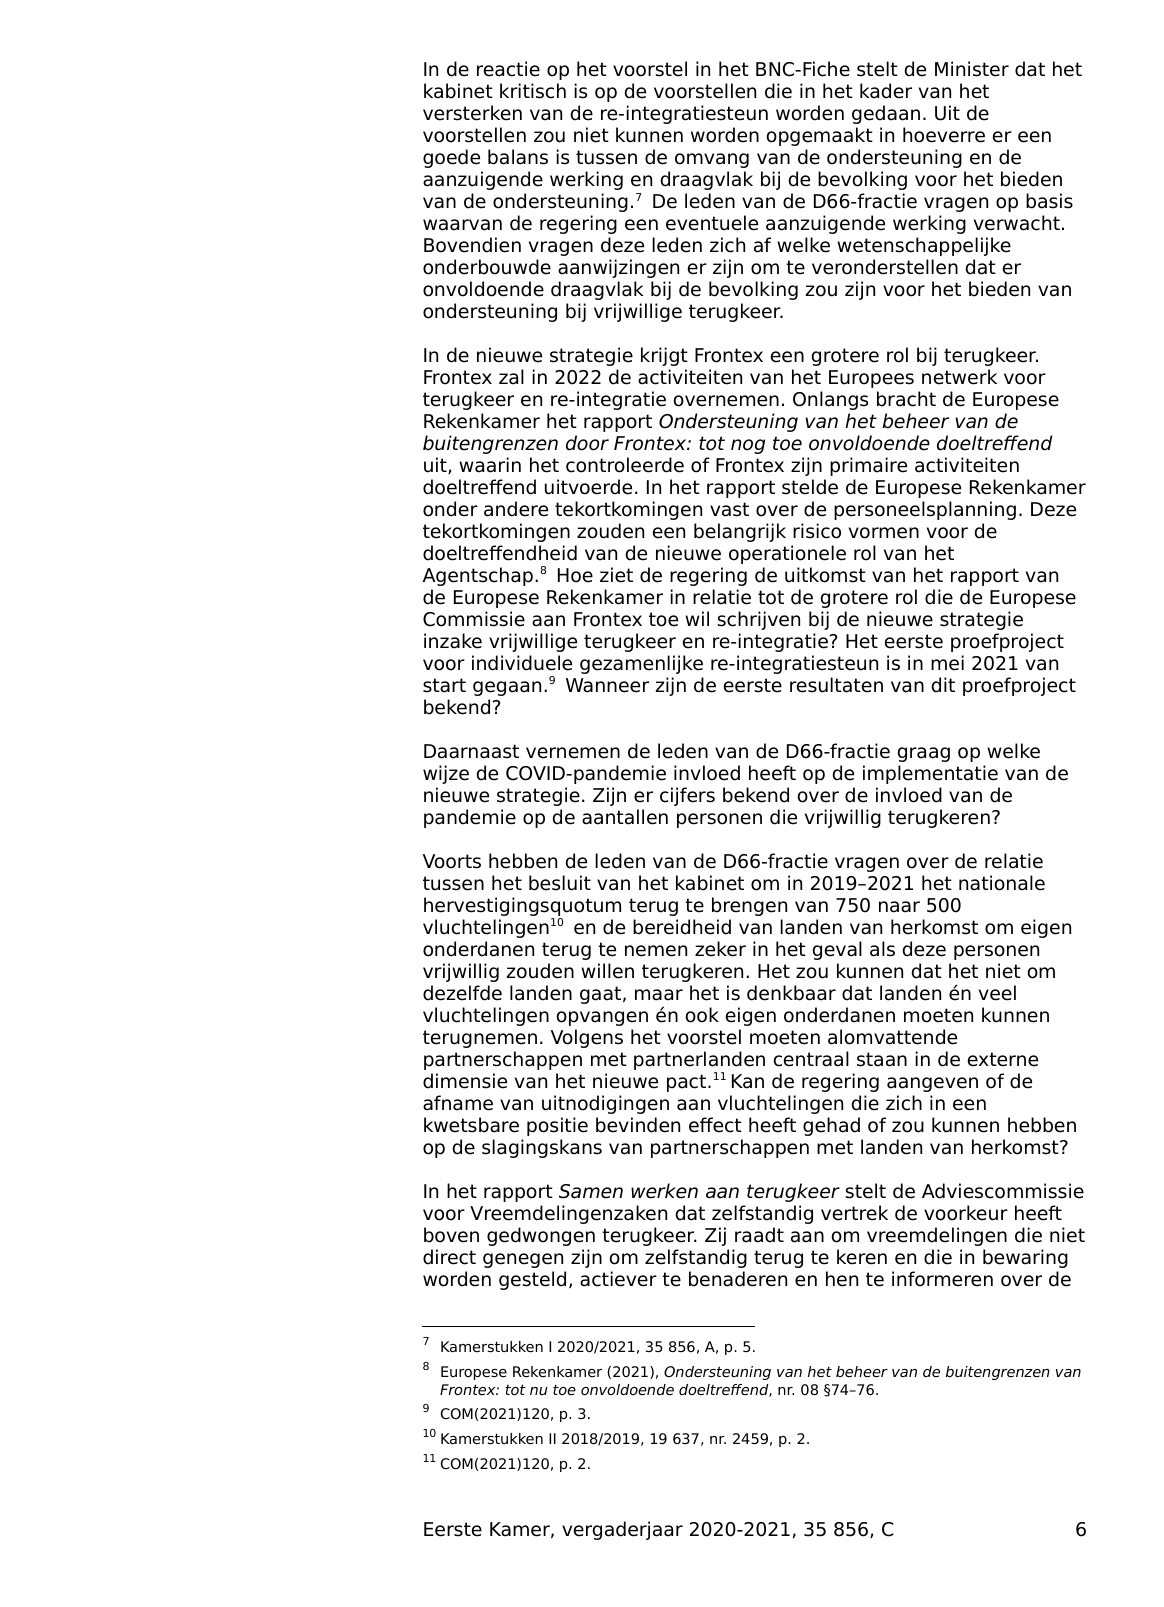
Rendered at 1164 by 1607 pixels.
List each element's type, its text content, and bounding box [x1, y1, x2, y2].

text Kamerstukken I 2020/2021, 35 856, A, p. 5. [422, 1335, 1087, 1357]
text In de nieuwe strategie krijgt Frontex een grotere rol bij terugkeer. Frontex zal in 2022 de activiteiten van het Europees netwerk voor terugkeer en re-integratie overnemen. Onlangs bracht de Europese Rekenkamer het rapport Ondersteuning van het beheer van de buitengrenzen door Frontex: tot nog toe onvoldoende doeltreffend uit, waarin het controleerde of Frontex zijn primaire activiteiten doeltreffend uitvoerde. In het rapport stelde de Europese Rekenkamer onder andere tekortkomingen vast over de personeelsplanning. Deze tekortkomingen zouden een belangrijk risico vormen voor de doeltreffendheid van de nieuwe operationele rol van het Agentschap. Hoe ziet de regering de uitkomst van het rapport van de Europese Rekenkamer in relatie tot de grotere rol die de Europese Commissie aan Frontex toe wil schrijven bij de nieuwe strategie inzake vrijwillige terugkeer en re-integratie? Het eerste proefproject voor individuele gezamenlijke re-integratiesteun is in mei 2021 van start gegaan. Wanneer zijn de eerste resultaten van dit proefproject bekend? [422, 345, 1087, 719]
text COM(2021)120, p. 2. [422, 1452, 1087, 1474]
text Europese Rekenkamer (2021), Ondersteuning van het beheer van de buitengrenzen van Frontex: tot nu toe onvoldoende doeltreffend, nr. 08 §74–76. [422, 1360, 1087, 1399]
text In het rapport Samen werken aan terugkeer stelt de Adviescommissie voor Vreemdelingenzaken dat zelfstandig vertrek de voorkeur heeft boven gedwongen terugkeer. Zij raadt aan om vreemdelingen die niet direct genegen zijn om zelfstandig terug te keren en die in bewaring worden gesteld, actiever te benaderen en hen te informeren over de [422, 1181, 1087, 1291]
text Daarnaast vernemen de leden van de D66-fractie graag op welke wijze de COVID-pandemie invloed heeft op de implementatie van de nieuwe strategie. Zijn er cijfers bekend over de invloed van de pandemie op de aantallen personen die vrijwillig terugkeren? [422, 741, 1087, 829]
text In de reactie op het voorstel in het BNC-Fiche stelt de Minister dat het kabinet kritisch is op de voorstellen die in het kader van het versterken van de re-integratiesteun worden gedaan. Uit de voorstellen zou niet kunnen worden opgemaakt in hoeverre er een goede balans is tussen de omvang van de ondersteuning en de aanzuigende werking en draagvlak bij de bevolking voor het bieden van de ondersteuning. De leden van de D66-fractie vragen op basis waarvan de regering een eventuele aanzuigende werking verwacht. Bovendien vragen deze leden zich af welke wetenschappelijke onderbouwde aanwijzingen er zijn om te veronderstellen dat er onvoldoende draagvlak bij de bevolking zou zijn voor het bieden van ondersteuning bij vrijwillige terugkeer. [422, 59, 1087, 323]
text Voorts hebben de leden van de D66-fractie vragen over de relatie tussen het besluit van het kabinet om in 2019–2021 het nationale hervestigingsquotum terug te brengen van 750 naar 500 vluchtelingen en de bereidheid van landen van herkomst om eigen onderdanen terug te nemen zeker in het geval als deze personen vrijwillig zouden willen terugkeren. Het zou kunnen dat het niet om dezelfde landen gaat, maar het is denkbaar dat landen én veel vluchtelingen opvangen én ook eigen onderdanen moeten kunnen terugnemen. Volgens het voorstel moeten alomvattende partnerschappen met partnerlanden centraal staan in de externe dimensie van het nieuwe pact.Kan de regering aangeven of de afname van uitnodigingen aan vluchtelingen die zich in een kwetsbare positie bevinden effect heeft gehad of zou kunnen hebben op de slagingskans van partnerschappen met landen van herkomst? [422, 851, 1087, 1159]
text COM(2021)120, p. 3. [422, 1402, 1087, 1424]
text Kamerstukken II 2018/2019, 19 637, nr. 2459, p. 2. [422, 1427, 1087, 1449]
